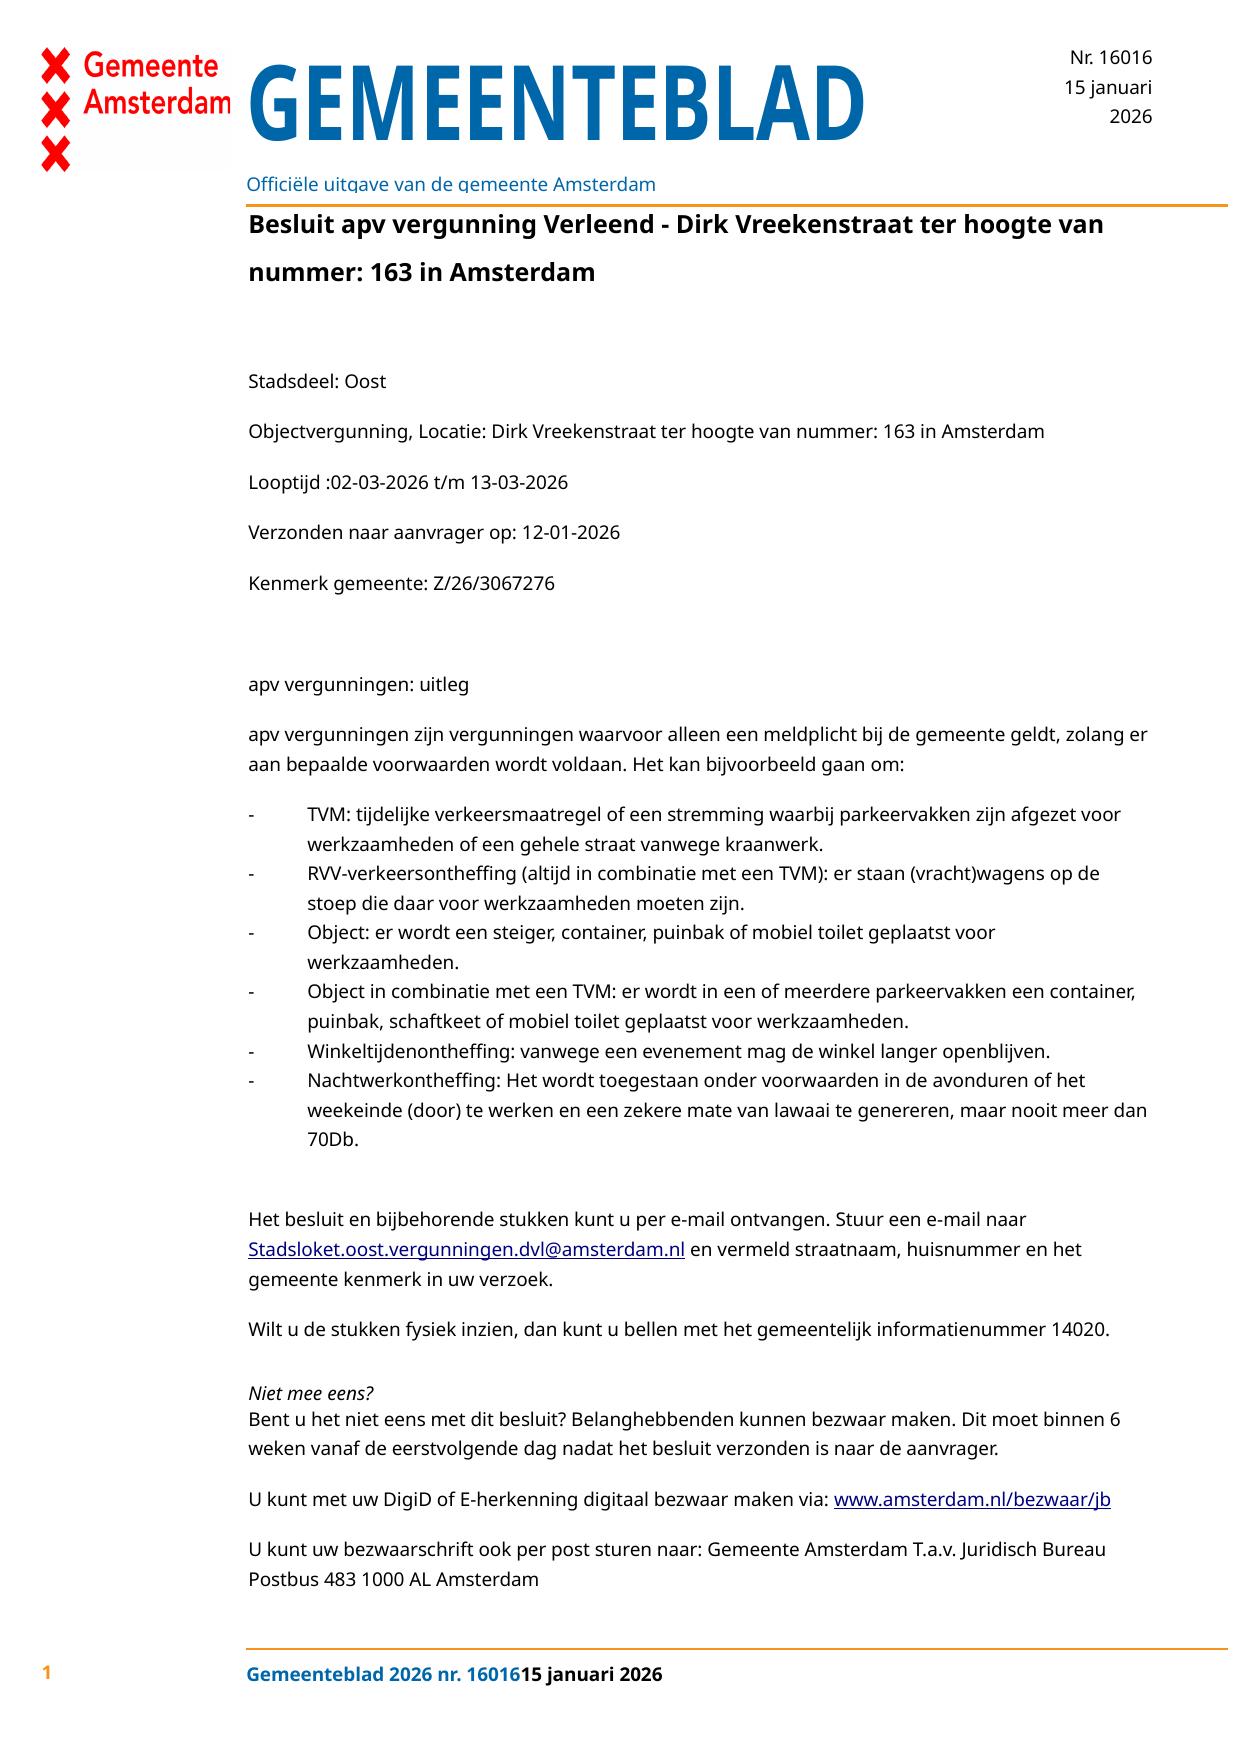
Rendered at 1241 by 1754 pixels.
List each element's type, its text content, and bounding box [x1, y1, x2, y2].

list Object: er wordt een steiger, container, puinbak of mobiel toilet geplaatst voor werkzaamheden. [248, 919, 1152, 975]
list Winkeltijdenontheffing: vanwege een evenement mag de winkel langer openblijven. [248, 1038, 1152, 1064]
text apv vergunningen zijn vergunningen waarvoor alleen een meldplicht bij de gemeente geldt, zolang er aan bepaalde voorwaarden wordt voldaan. Het kan bijvoorbeeld gaan om: [248, 721, 1152, 777]
list RVV-verkeersontheffing (altijd in combinatie met een TVM): er staan (vracht)wagens op de stoep die daar voor werkzaamheden moeten zijn. [248, 860, 1152, 916]
list Nachtwerkontheffing: Het wordt toegestaan onder voorwaarden in de avonduren of het weekeinde (door) te werken en een zekere mate van lawaai te genereren, maar nooit meer dan 70Db. [248, 1067, 1152, 1152]
text Besluit apv vergunning Verleend - Dirk Vreekenstraat ter hoogte van nummer: 163 in Amsterdam [248, 207, 1152, 288]
text Niet mee eens? [248, 1380, 1152, 1406]
list TVM: tijdelijke verkeersmaatregel of een stremming waarbij parkeervakken zijn afgezet voor werkzaamheden of een gehele straat vanwege kraanwerk. [248, 801, 1152, 857]
text Wilt u de stukken fysiek inzien, dan kunt u bellen met het gemeentelijk informatienummer 14020. [248, 1316, 1152, 1342]
text Het besluit en bijbehorende stukken kunt u per e-mail ontvangen. Stuur een e-mail naar Stadsloket.oost.vergunningen.dvl@amsterdam.nl en vermeld straatnaam, huisnummer en het gemeente kenmerk in uw verzoek. [248, 1207, 1152, 1292]
list Object in combinatie met een TVM: er wordt in een of meerdere parkeervakken een container, puinbak, schaftkeet of mobiel toilet geplaatst voor werkzaamheden. [248, 979, 1152, 1034]
picture [41, 47, 231, 172]
text U kunt met uw DigiD of E-herkenning digitaal bezwaar maken via: www.amsterdam.nl/bezwaar/jb [248, 1486, 1152, 1512]
text Objectvergunning, Locatie: Dirk Vreekenstraat ter hoogte van nummer: 163 in Amsterdam [248, 419, 1152, 444]
text Kenmerk gemeente: Z/26/3067276 [248, 570, 1152, 596]
text Bent u het niet eens met dit besluit? Belanghebbenden kunnen bezwaar maken. Dit moet binnen 6 weken vanaf de eerstvolgende dag nadat het besluit verzonden is naar de aanvrager. [248, 1406, 1152, 1461]
text apv vergunningen: uitleg [248, 671, 1152, 697]
text Stadsdeel: Oost [248, 368, 1152, 394]
text Verzonden naar aanvrager op: 12-01-2026 [248, 519, 1152, 545]
text U kunt uw bezwaarschrift ook per post sturen naar: Gemeente Amsterdam T.a.v. Juridisch Bureau Postbus 483 1000 AL Amsterdam [248, 1536, 1152, 1592]
text Looptijd :02-03-2026 t/m 13-03-2026 [248, 469, 1152, 495]
